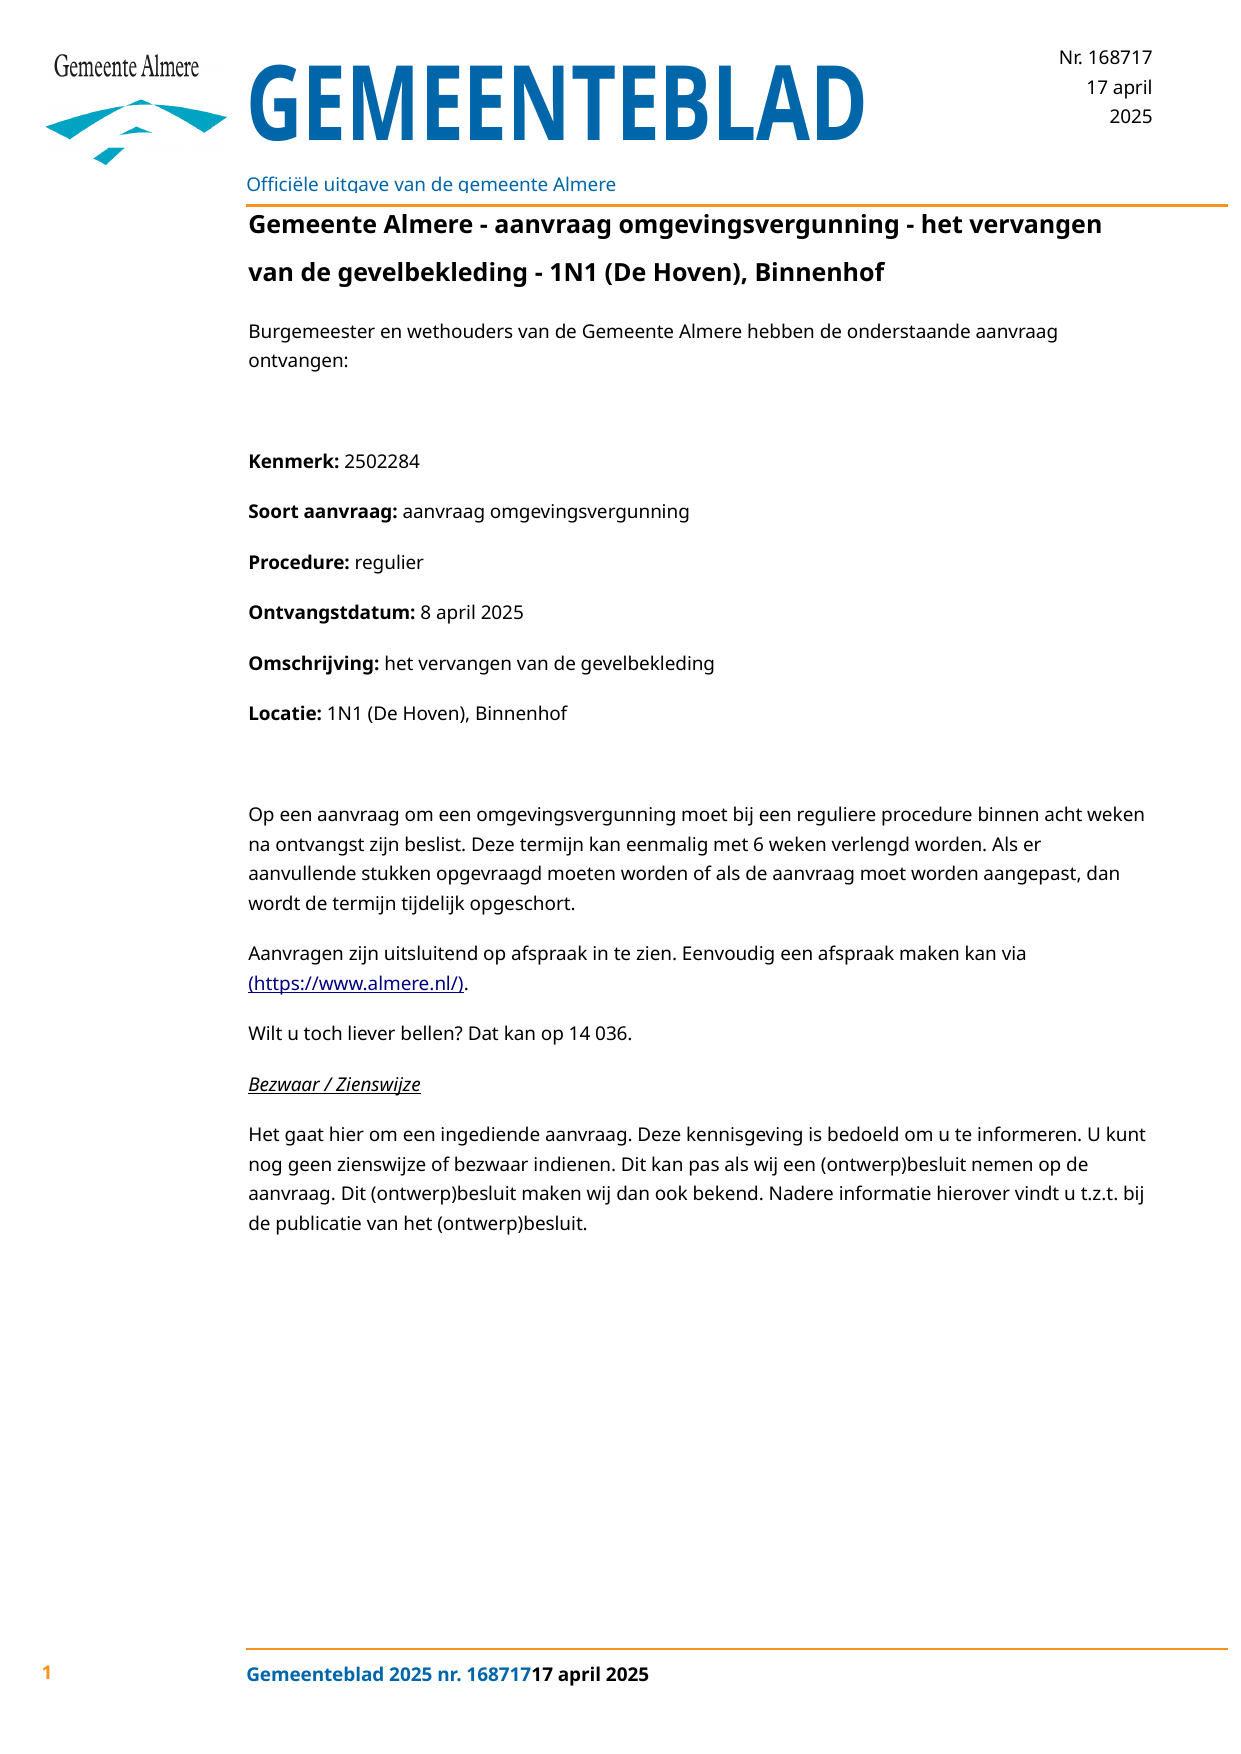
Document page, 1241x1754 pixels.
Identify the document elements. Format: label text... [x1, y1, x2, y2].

text Omschrijving: het vervangen van de gevelbekleding [248, 650, 1152, 676]
text Procedure: regulier [248, 549, 1152, 575]
text Aanvragen zijn uitsluitend op afspraak in te zien. Eenvoudig een afspraak maken kan via (https://www.almere.nl/). [248, 940, 1152, 996]
text Soort aanvraag: aanvraag omgevingsvergunning [248, 499, 1152, 524]
text Op een aanvraag om een omgevingsvergunning moet bij een reguliere procedure binnen acht weken na ontvangst zijn beslist. Deze termijn kan eenmalig met 6 weken verlengd worden. Als er aanvullende stukken opgevraagd moeten worden of als de aanvraag moet worden aangepast, dan wordt de termijn tijdelijk opgeschort. [248, 801, 1152, 916]
text Wilt u toch liever bellen? Dat kan op 14 036. [248, 1020, 1152, 1046]
text Locatie: 1N1 (De Hoven), Binnenhof [248, 700, 1152, 726]
text Gemeente Almere - aanvraag omgevingsvergunning - het vervangen van de gevelbekleding - 1N1 (De Hoven), Binnenhof [248, 207, 1152, 288]
text Kenmerk: 2502284 [248, 448, 1152, 474]
picture [41, 47, 231, 172]
text Het gaat hier om een ingediende aanvraag. Deze kennisgeving is bedoeld om u te informeren. U kunt nog geen zienswijze of bezwaar indienen. Dit kan pas als wij een (ontwerp)besluit nemen op de aanvraag. Dit (ontwerp)besluit maken wij dan ook bekend. Nadere informatie hierover vindt u t.z.t. bij de publicatie van het (ontwerp)besluit. [248, 1121, 1152, 1236]
text Bezwaar / Zienswijze [248, 1071, 1152, 1097]
text Burgemeester en wethouders van de Gemeente Almere hebben de onderstaande aanvraag ontvangen: [248, 318, 1152, 373]
text Ontvangstdatum: 8 april 2025 [248, 599, 1152, 625]
